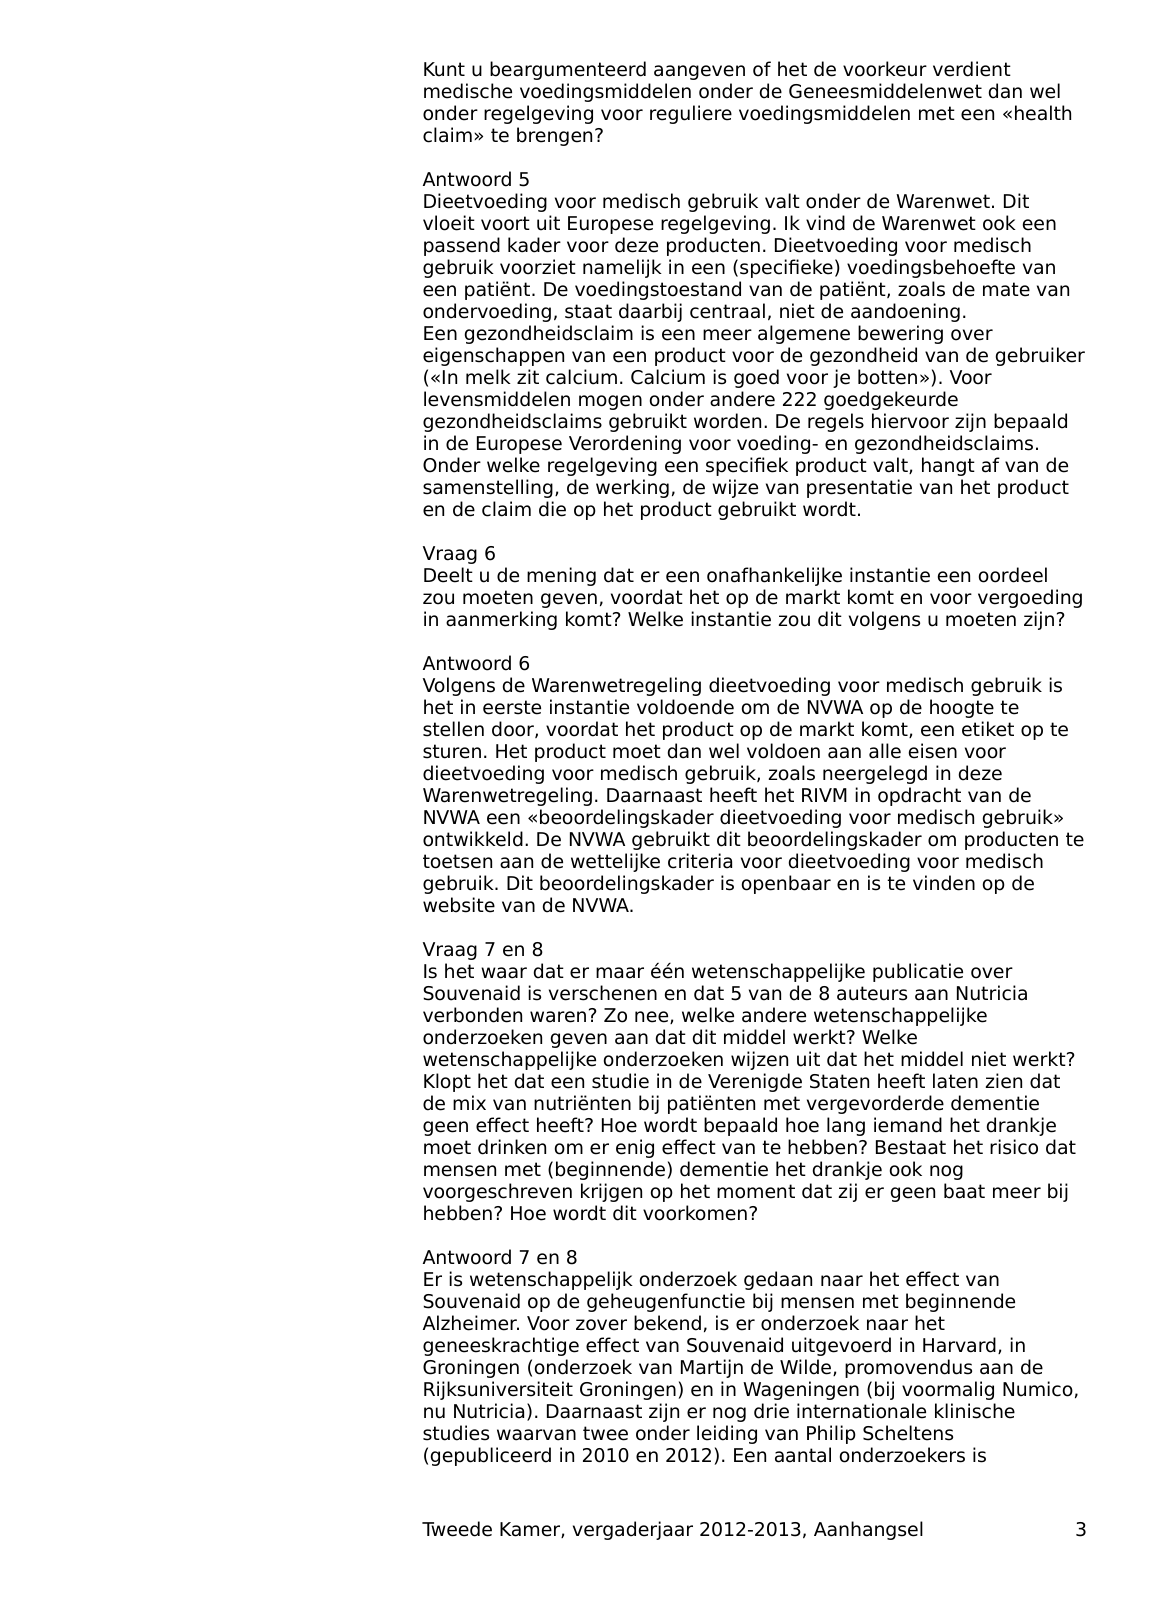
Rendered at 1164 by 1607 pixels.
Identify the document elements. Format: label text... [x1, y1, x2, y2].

text Dieetvoeding voor medisch gebruik valt onder de Warenwet. Dit vloeit voort uit Europese regelgeving. Ik vind de Warenwet ook een passend kader voor deze producten. Dieetvoeding voor medisch gebruik voorziet namelijk in een (specifieke) voedingsbehoefte van een patiënt. De voedingstoestand van de patiënt, zoals de mate van ondervoeding, staat daarbij centraal, niet de aandoening. [422, 191, 1087, 323]
text Vraag 7 en 8 [422, 939, 1087, 961]
text Volgens de Warenwetregeling dieetvoeding voor medisch gebruik is het in eerste instantie voldoende om de NVWA op de hoogte te stellen door, voordat het product op de markt komt, een etiket op te sturen. Het product moet dan wel voldoen aan alle eisen voor dieetvoeding voor medisch gebruik, zoals neergelegd in deze Warenwetregeling. Daarnaast heeft het RIVM in opdracht van de NVWA een «beoordelingskader dieetvoeding voor medisch gebruik» ontwikkeld. De NVWA gebruikt dit beoordelingskader om producten te toetsen aan de wettelijke criteria voor dieetvoeding voor medisch gebruik. Dit beoordelingskader is openbaar en is te vinden op de website van de NVWA. [422, 675, 1087, 917]
text Antwoord 6 [422, 653, 1087, 675]
text Onder welke regelgeving een specifiek product valt, hangt af van de samenstelling, de werking, de wijze van presentatie van het product en de claim die op het product gebruikt wordt. [422, 455, 1087, 521]
text Is het waar dat er maar één wetenschappelijke publicatie over Souvenaid is verschenen en dat 5 van de 8 auteurs aan Nutricia verbonden waren? Zo nee, welke andere wetenschappelijke onderzoeken geven aan dat dit middel werkt? Welke wetenschappelijke onderzoeken wijzen uit dat het middel niet werkt? [422, 961, 1087, 1071]
text Vraag 6 [422, 543, 1087, 565]
text Kunt u beargumenteerd aangeven of het de voorkeur verdient medische voedingsmiddelen onder de Geneesmiddelenwet dan wel onder regelgeving voor reguliere voedingsmiddelen met een «health claim» te brengen? [422, 59, 1087, 147]
text Antwoord 5 [422, 169, 1087, 191]
text Klopt het dat een studie in de Verenigde Staten heeft laten zien dat de mix van nutriënten bij patiënten met vergevorderde dementie geen effect heeft? Hoe wordt bepaald hoe lang iemand het drankje moet drinken om er enig effect van te hebben? Bestaat het risico dat mensen met (beginnende) dementie het drankje ook nog voorgeschreven krijgen op het moment dat zij er geen baat meer bij hebben? Hoe wordt dit voorkomen? [422, 1071, 1087, 1225]
text Er is wetenschappelijk onderzoek gedaan naar het effect van Souvenaid op de geheugenfunctie bij mensen met beginnende Alzheimer. Voor zover bekend, is er onderzoek naar het geneeskrachtige effect van Souvenaid uitgevoerd in Harvard, in Groningen (onderzoek van Martijn de Wilde, promovendus aan de Rijksuniversiteit Groningen) en in Wageningen (bij voormalig Numico, nu Nutricia). Daarnaast zijn er nog drie internationale klinische studies waarvan twee onder leiding van Philip Scheltens (gepubliceerd in 2010 en 2012). Een aantal onderzoekers is [422, 1269, 1087, 1467]
text Een gezondheidsclaim is een meer algemene bewering over eigenschappen van een product voor de gezondheid van de gebruiker («In melk zit calcium. Calcium is goed voor je botten»). Voor levensmiddelen mogen onder andere 222 goedgekeurde gezondheidsclaims gebruikt worden. De regels hiervoor zijn bepaald in de Europese Verordening voor voeding- en gezondheidsclaims. [422, 323, 1087, 455]
text Deelt u de mening dat er een onafhankelijke instantie een oordeel zou moeten geven, voordat het op de markt komt en voor vergoeding in aanmerking komt? Welke instantie zou dit volgens u moeten zijn? [422, 565, 1087, 631]
text Antwoord 7 en 8 [422, 1247, 1087, 1269]
